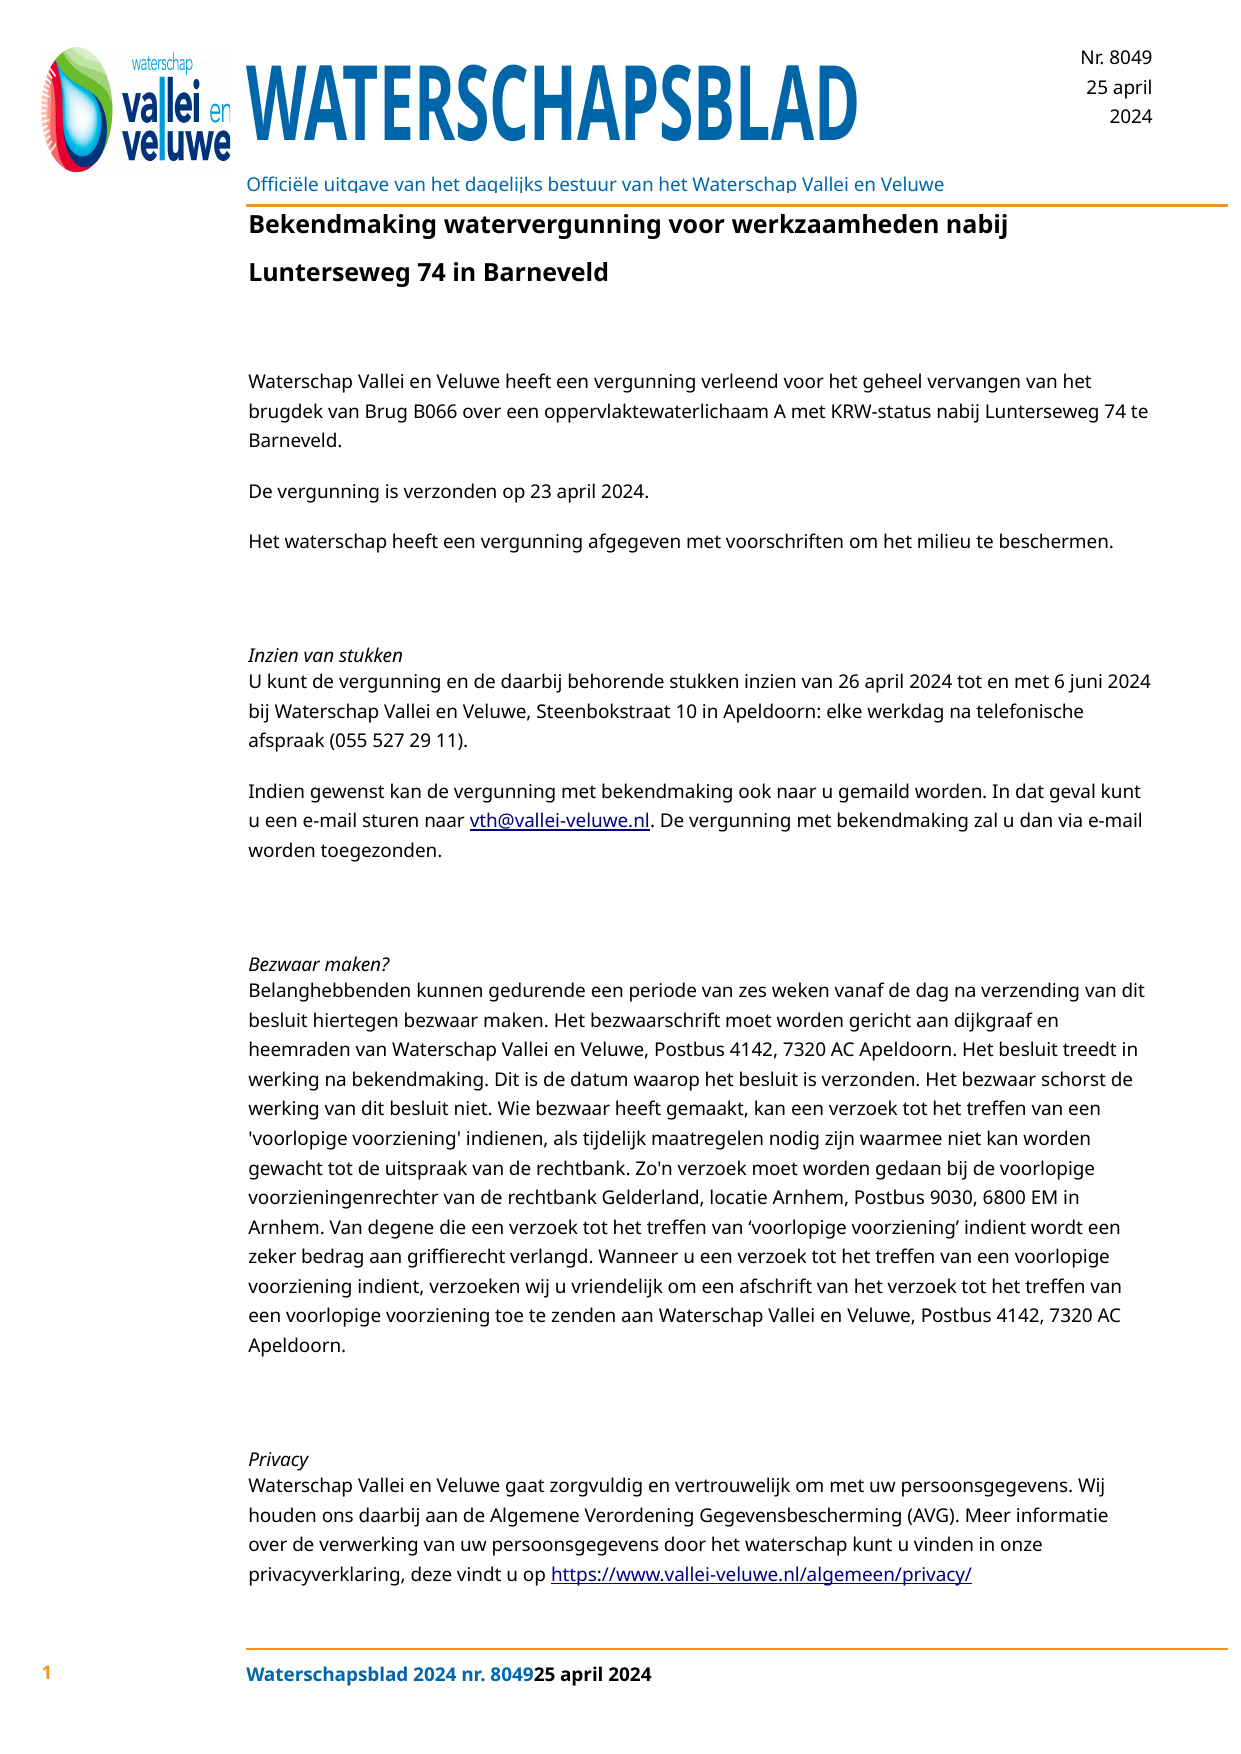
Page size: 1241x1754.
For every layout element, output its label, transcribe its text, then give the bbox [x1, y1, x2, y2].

text Bekendmaking watervergunning voor werkzaamheden nabij Lunterseweg 74 in Barneveld [248, 207, 1152, 288]
text De vergunning is verzonden op 23 april 2024. [248, 478, 1152, 504]
text Het waterschap heeft een vergunning afgegeven met voorschriften om het milieu te beschermen. [248, 528, 1152, 554]
text Privacy [248, 1447, 1152, 1472]
text U kunt de vergunning en de daarbij behorende stukken inzien van 26 april 2024 tot en met 6 juni 2024 bij Waterschap Vallei en Veluwe, Steenbokstraat 10 in Apeldoorn: elke werkdag na telefonische afspraak (055 527 29 11). [248, 668, 1152, 753]
text Waterschap Vallei en Veluwe heeft een vergunning verleend voor het geheel vervangen van het brugdek van Brug B066 over een oppervlaktewaterlichaam A met KRW-status nabij Lunterseweg 74 te Barneveld. [248, 368, 1152, 453]
text Bezwaar maken? [248, 952, 1152, 977]
text Waterschap Vallei en Veluwe gaat zorgvuldig en vertrouwelijk om met uw persoonsgegevens. Wij houden ons daarbij aan de Algemene Verordening Gegevensbescherming (AVG). Meer informatie over de verwerking van uw persoonsgegevens door het waterschap kunt u vinden in onze privacyverklaring, deze vindt u op https://www.vallei-veluwe.nl/algemeen/privacy/ [248, 1472, 1152, 1587]
text Inzien van stukken [248, 643, 1152, 668]
text Indien gewenst kan de vergunning met bekendmaking ook naar u gemaild worden. In dat geval kunt u een e-mail sturen naar vth@vallei-veluwe.nl. De vergunning met bekendmaking zal u dan via e-mail worden toegezonden. [248, 778, 1152, 863]
text Belanghebbenden kunnen gedurende een periode van zes weken vanaf de dag na verzending van dit besluit hiertegen bezwaar maken. Het bezwaarschrift moet worden gericht aan dijkgraaf en heemraden van Waterschap Vallei en Veluwe, Postbus 4142, 7320 AC Apeldoorn. Het besluit treedt in werking na bekendmaking. Dit is de datum waarop het besluit is verzonden. Het bezwaar schorst de werking van dit besluit niet. Wie bezwaar heeft gemaakt, kan een verzoek tot het treffen van een 'voorlopige voorziening' indienen, als tijdelijk maatregelen nodig zijn waarmee niet kan worden gewacht tot de uitspraak van de rechtbank. Zo'n verzoek moet worden gedaan bij de voorlopige voorzieningenrechter van de rechtbank Gelderland, locatie Arnhem, Postbus 9030, 6800 EM in Arnhem. Van degene die een verzoek tot het treffen van ‘voorlopige voorziening’ indient wordt een zeker bedrag aan griffierecht verlangd. Wanneer u een verzoek tot het treffen van een voorlopige voorziening indient, verzoeken wij u vriendelijk om een afschrift van het verzoek tot het treffen van een voorlopige voorziening toe te zenden aan Waterschap Vallei en Veluwe, Postbus 4142, 7320 AC Apeldoorn. [248, 977, 1152, 1358]
picture [41, 47, 231, 172]
